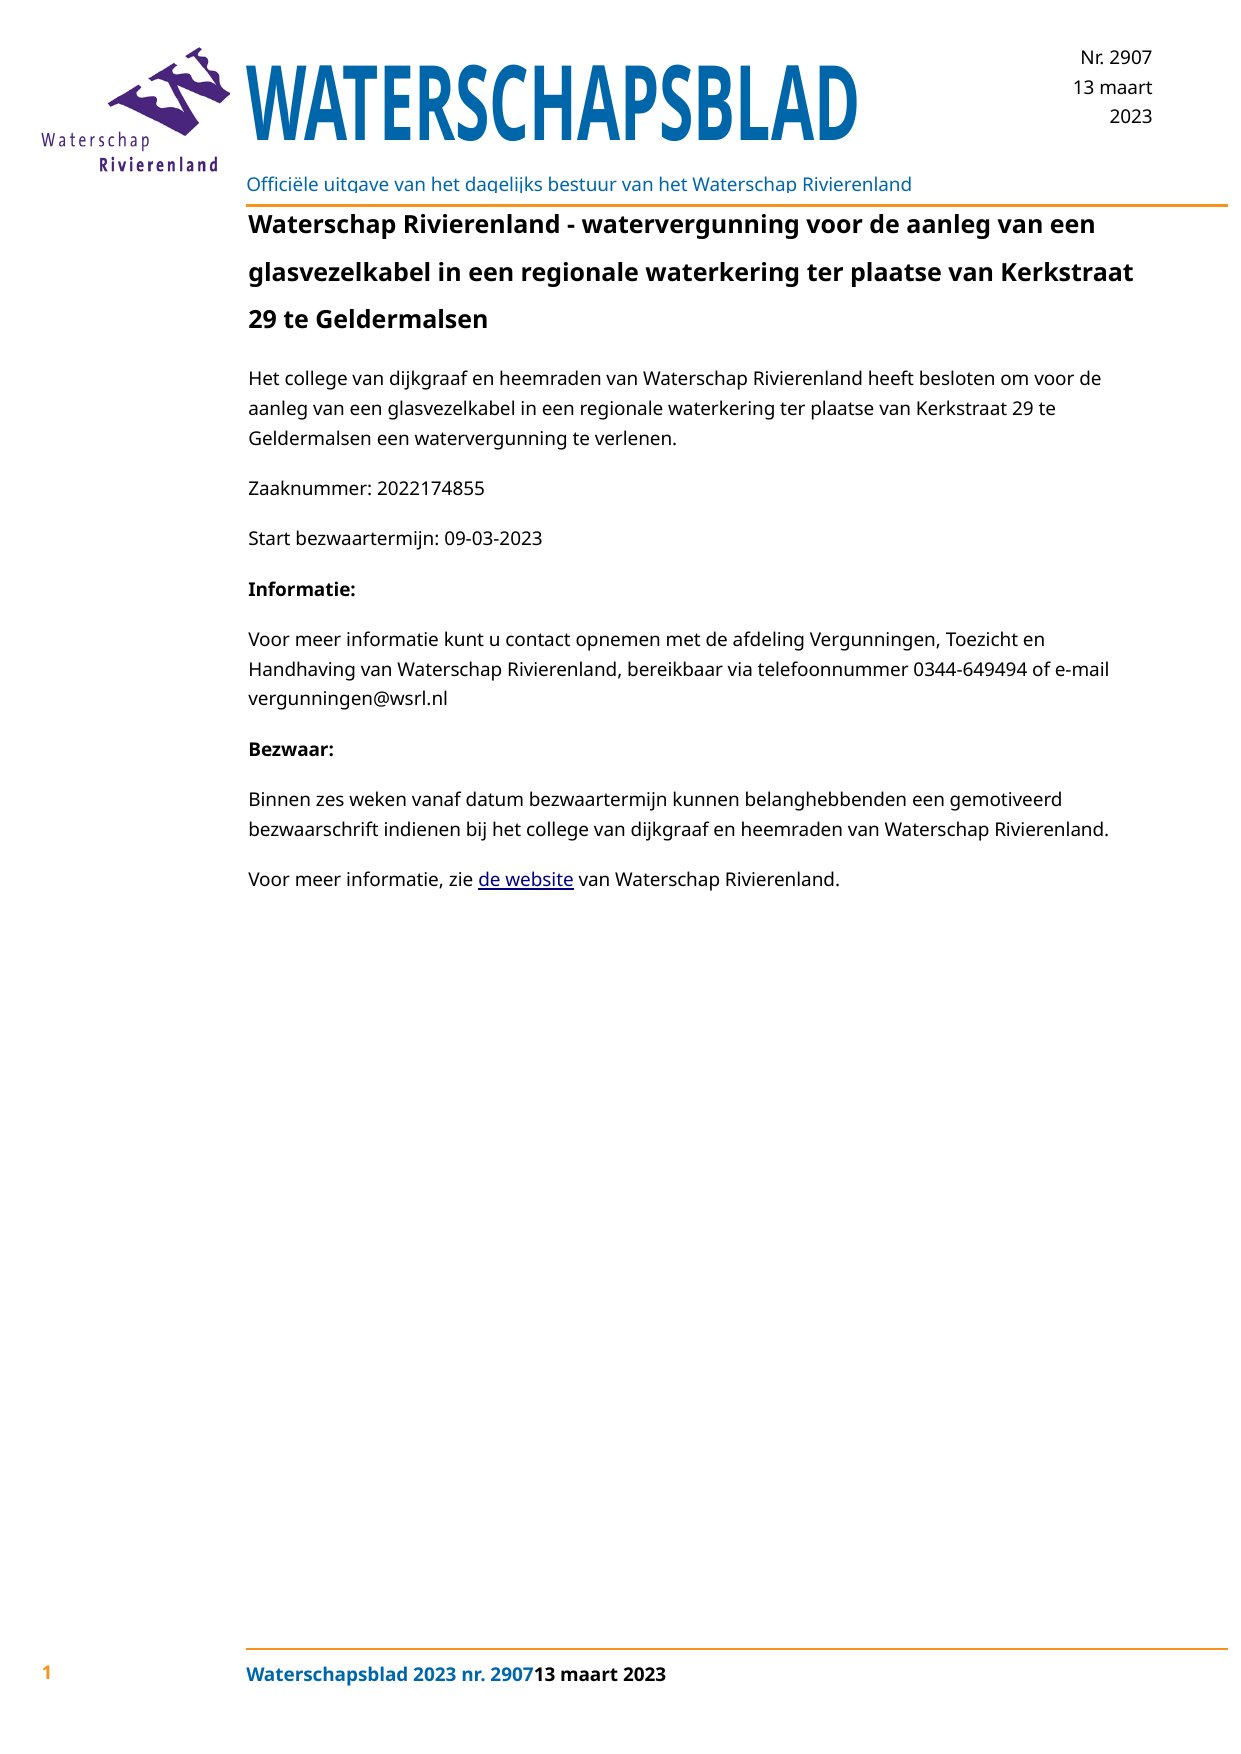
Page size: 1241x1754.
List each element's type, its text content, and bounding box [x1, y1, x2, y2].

text Start bezwaartermijn: 09-03-2023 [248, 526, 1152, 551]
text Binnen zes weken vanaf datum bezwaartermijn kunnen belanghebbenden een gemotiveerd bezwaarschrift indienen bij het college van dijkgraaf en heemraden van Waterschap Rivierenland. [248, 786, 1152, 842]
text Voor meer informatie kunt u contact opnemen met de afdeling Vergunningen, Toezicht en Handhaving van Waterschap Rivierenland, bereikbaar via telefoonnummer 0344-649494 of e-mail vergunningen@wsrl.nl [248, 626, 1152, 711]
text Waterschap Rivierenland - watervergunning voor de aanleg van een glasvezelkabel in een regionale waterkering ter plaatse van Kerkstraat 29 te Geldermalsen [248, 207, 1152, 336]
text Voor meer informatie, zie de website van Waterschap Rivierenland. [248, 866, 1152, 892]
text Bezwaar: [248, 736, 1152, 762]
picture [41, 47, 231, 172]
text Informatie: [248, 576, 1152, 602]
text Het college van dijkgraaf en heemraden van Waterschap Rivierenland heeft besloten om voor de aanleg van een glasvezelkabel in een regionale waterkering ter plaatse van Kerkstraat 29 te Geldermalsen een watervergunning te verlenen. [248, 366, 1152, 450]
text Zaaknummer: 2022174855 [248, 475, 1152, 501]
